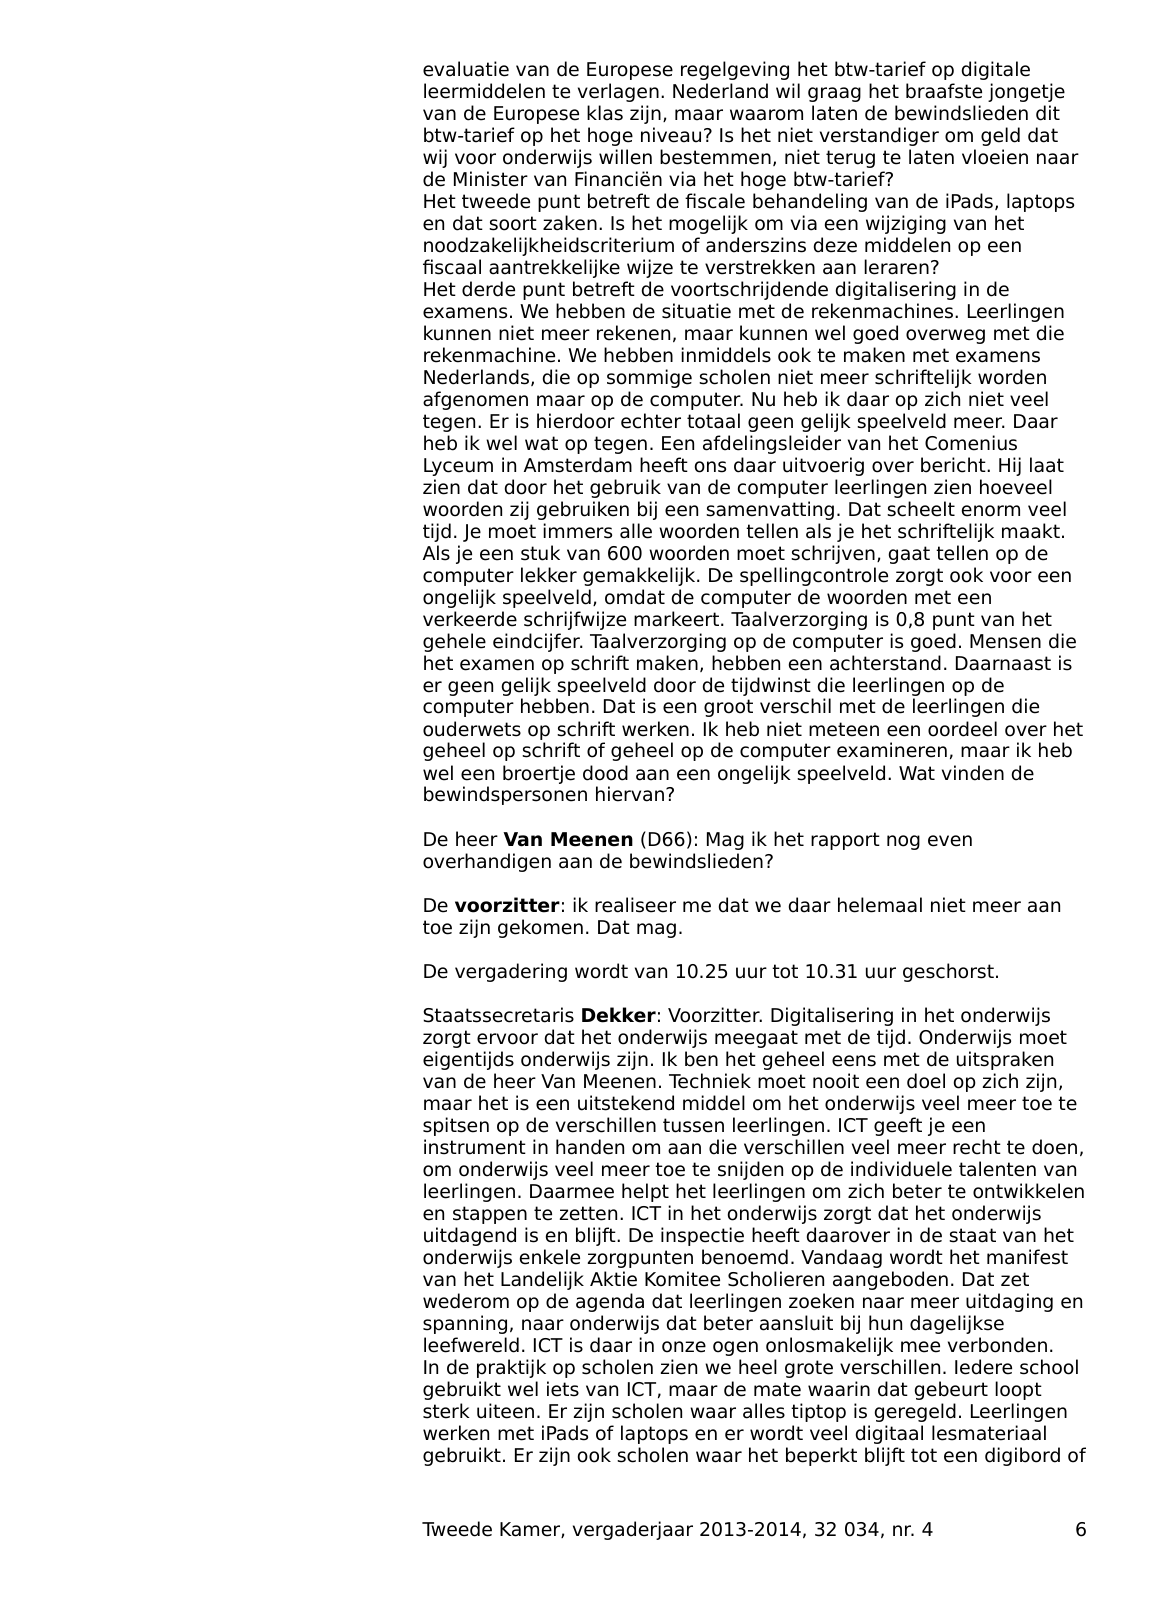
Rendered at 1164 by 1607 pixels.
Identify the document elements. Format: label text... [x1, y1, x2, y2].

text De heer Van Meenen (D66): Mag ik het rapport nog even overhandigen aan de bewindslieden? [422, 828, 1087, 872]
text De voorzitter: ik realiseer me dat we daar helemaal niet meer aan toe zijn gekomen. Dat mag. [422, 895, 1087, 939]
text De vergadering wordt van 10.25 uur tot 10.31 uur geschorst. [422, 961, 1087, 983]
text In de praktijk op scholen zien we heel grote verschillen. Iedere school gebruikt wel iets van ICT, maar de mate waarin dat gebeurt loopt sterk uiteen. Er zijn scholen waar alles tiptop is geregeld. Leerlingen werken met iPads of laptops en er wordt veel digitaal lesmateriaal gebruikt. Er zijn ook scholen waar het beperkt blijft tot een digibord of [422, 1357, 1087, 1467]
text Staatssecretaris Dekker: Voorzitter. Digitalisering in het onderwijs zorgt ervoor dat het onderwijs meegaat met de tijd. Onderwijs moet eigentijds onderwijs zijn. Ik ben het geheel eens met de uitspraken van de heer Van Meenen. Techniek moet nooit een doel op zich zijn, maar het is een uitstekend middel om het onderwijs veel meer toe te spitsen op de verschillen tussen leerlingen. ICT geeft je een instrument in handen om aan die verschillen veel meer recht te doen, om onderwijs veel meer toe te snijden op de individuele talenten van leerlingen. Daarmee helpt het leerlingen om zich beter te ontwikkelen en stappen te zetten. ICT in het onderwijs zorgt dat het onderwijs uitdagend is en blijft. De inspectie heeft daarover in de staat van het onderwijs enkele zorgpunten benoemd. Vandaag wordt het manifest van het Landelijk Aktie Komitee Scholieren aangeboden. Dat zet wederom op de agenda dat leerlingen zoeken naar meer uitdaging en spanning, naar onderwijs dat beter aansluit bij hun dagelijkse leefwereld. ICT is daar in onze ogen onlosmakelijk mee verbonden. [422, 1005, 1087, 1357]
text Het derde punt betreft de voortschrijdende digitalisering in de examens. We hebben de situatie met de rekenmachines. Leerlingen kunnen niet meer rekenen, maar kunnen wel goed overweg met die rekenmachine. We hebben inmiddels ook te maken met examens Nederlands, die op sommige scholen niet meer schriftelijk worden afgenomen maar op de computer. Nu heb ik daar op zich niet veel tegen. Er is hierdoor echter totaal geen gelijk speelveld meer. Daar heb ik wel wat op tegen. Een afdelingsleider van het Comenius Lyceum in Amsterdam heeft ons daar uitvoerig over bericht. Hij laat zien dat door het gebruik van de computer leerlingen zien hoeveel woorden zij gebruiken bij een samenvatting. Dat scheelt enorm veel tijd. Je moet immers alle woorden tellen als je het schriftelijk maakt. Als je een stuk van 600 woorden moet schrijven, gaat tellen op de computer lekker gemakkelijk. De spellingcontrole zorgt ook voor een ongelijk speelveld, omdat de computer de woorden met een verkeerde schrijfwijze markeert. Taalverzorging is 0,8 punt van het gehele eindcijfer. Taalverzorging op de computer is goed. Mensen die het examen op schrift maken, hebben een achterstand. Daarnaast is er geen gelijk speelveld door de tijdwinst die leerlingen op de computer hebben. Dat is een groot verschil met de leerlingen die ouderwets op schrift werken. Ik heb niet meteen een oordeel over het geheel op schrift of geheel op de computer examineren, maar ik heb wel een broertje dood aan een ongelijk speelveld. Wat vinden de bewindspersonen hiervan? [422, 279, 1087, 806]
text Het tweede punt betreft de fiscale behandeling van de iPads, laptops en dat soort zaken. Is het mogelijk om via een wijziging van het noodzakelijkheidscriterium of anderszins deze middelen op een fiscaal aantrekkelijke wijze te verstrekken aan leraren? [422, 191, 1087, 279]
text evaluatie van de Europese regelgeving het btw-tarief op digitale leermiddelen te verlagen. Nederland wil graag het braafste jongetje van de Europese klas zijn, maar waarom laten de bewindslieden dit btw-tarief op het hoge niveau? Is het niet verstandiger om geld dat wij voor onderwijs willen bestemmen, niet terug te laten vloeien naar de Minister van Financiën via het hoge btw-tarief? [422, 59, 1087, 191]
